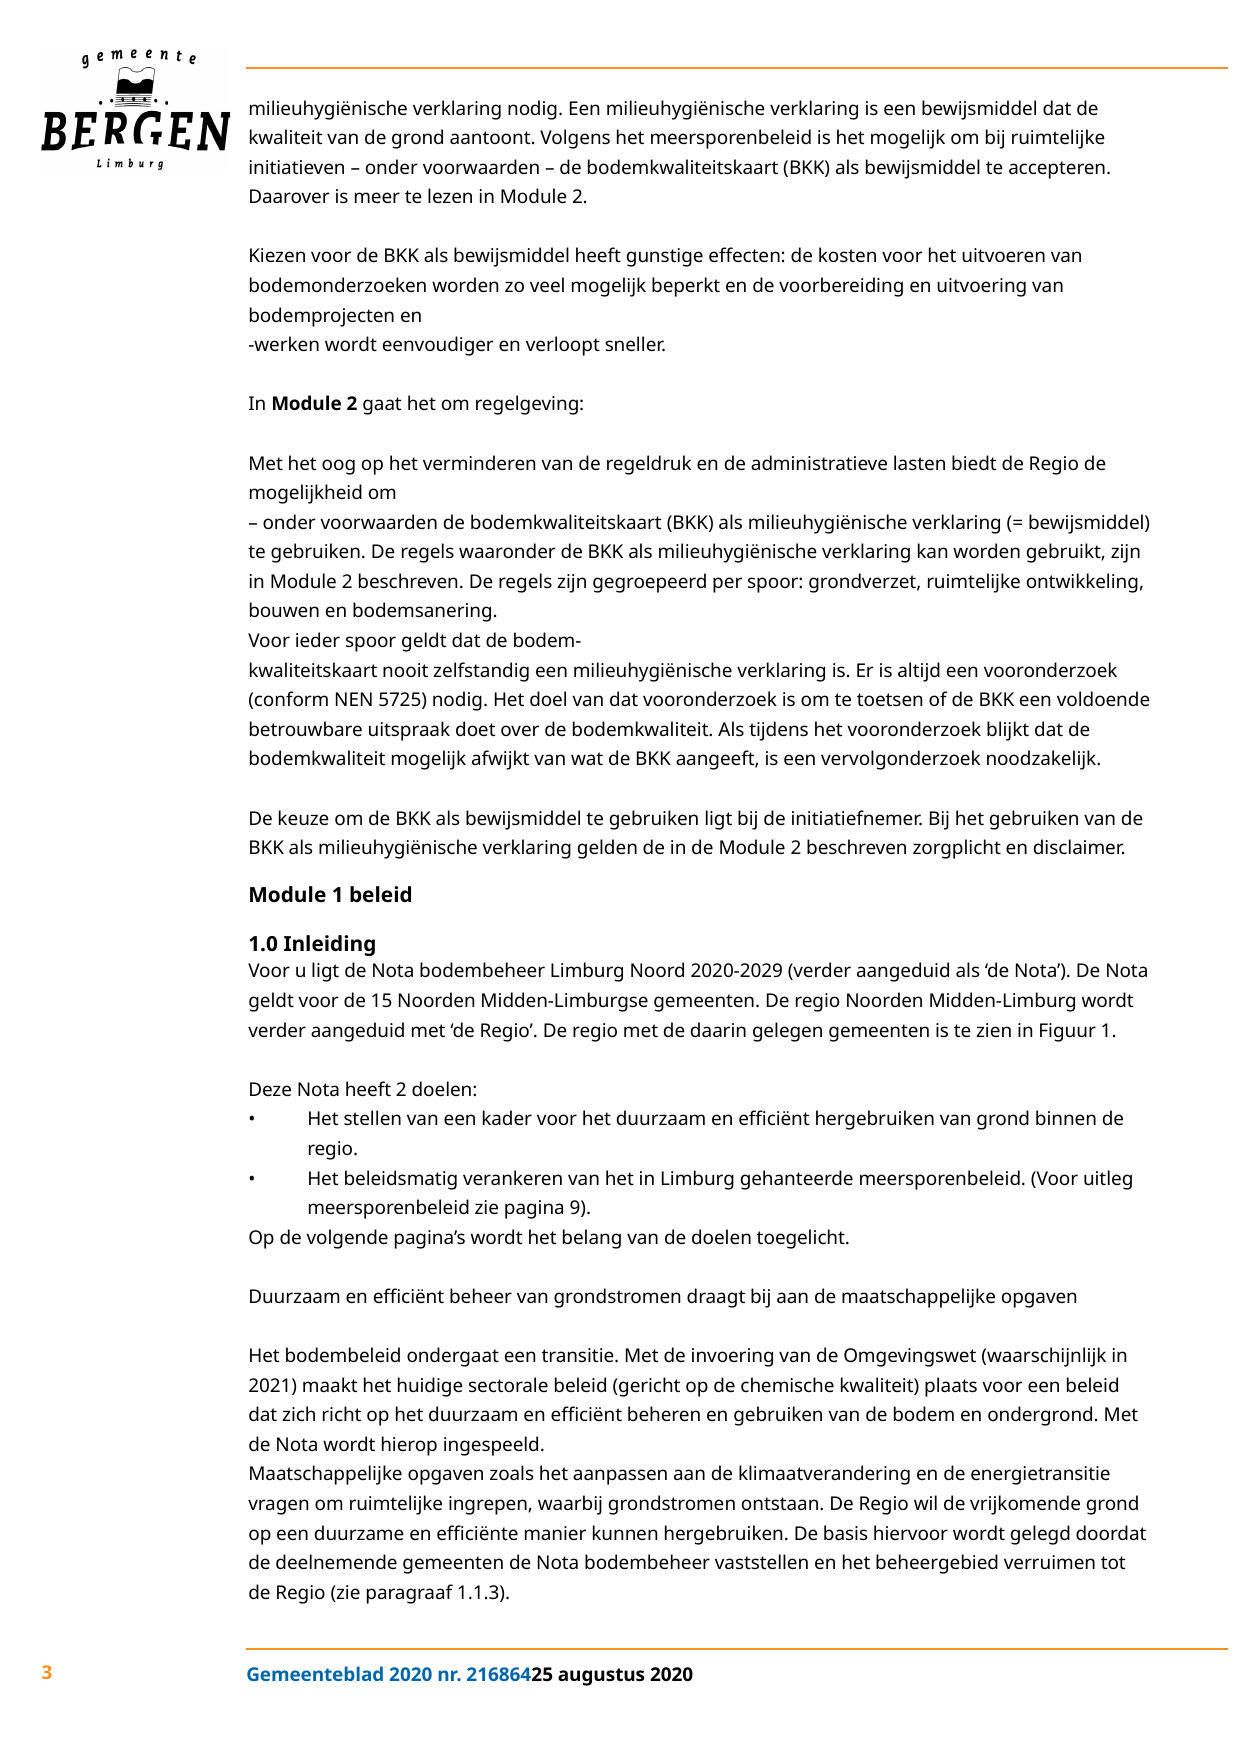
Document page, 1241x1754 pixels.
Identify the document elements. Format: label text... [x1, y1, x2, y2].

text Deze Nota heeft 2 doelen: [248, 1076, 1152, 1102]
text Kiezen voor de BKK als bewijsmiddel heeft gunstige effecten: de kosten voor het uitvoeren van bodemonderzoeken worden zo veel mogelijk beperkt en de voorbereiding en uitvoering van bodemprojecten en [248, 243, 1152, 328]
text Voor ieder spoor geldt dat de bodem- [248, 627, 1152, 653]
text kwaliteitskaart nooit zelfstandig een milieuhygiënische verklaring is. Er is altijd een vooronderzoek (conform NEN 5725) nodig. Het doel van dat vooronderzoek is om te toetsen of de BKK een voldoende betrouwbare uitspraak doet over de bodemkwaliteit. Als tijdens het vooronderzoek blijkt dat de bodemkwaliteit mogelijk afwijkt van wat de BKK aangeeft, is een vervolgonderzoek noodzakelijk. [248, 657, 1152, 771]
text 1.0 Inleiding [248, 929, 1152, 958]
text – onder voorwaarden de bodemkwaliteitskaart (BKK) als milieuhygiënische verklaring (= bewijsmiddel) te gebruiken. De regels waaronder de BKK als milieuhygiënische verklaring kan worden gebruikt, zijn in Module 2 beschreven. De regels zijn gegroepeerd per spoor: grondverzet, ruimtelijke ontwikkeling, bouwen en bodemsanering. [248, 509, 1152, 623]
picture [41, 47, 231, 172]
text Op de volgende pagina’s wordt het belang van de doelen toegelicht. [248, 1224, 1152, 1250]
text Met het oog op het verminderen van de regeldruk en de administratieve lasten biedt de Regio de mogelijkheid om [248, 450, 1152, 505]
text In Module 2 gaat het om regelgeving: [248, 391, 1152, 416]
list Het beleidsmatig verankeren van het in Limburg gehanteerde meersporenbeleid. (Voor uitleg meersporenbeleid zie pagina 9). [248, 1165, 1152, 1220]
text milieuhygiënische verklaring nodig. Een milieuhygiënische verklaring is een bewijsmiddel dat de kwaliteit van de grond aantoont. Volgens het meersporenbeleid is het mogelijk om bij ruimtelijke initiatieven – onder voorwaarden – de bodemkwaliteitskaart (BKK) als bewijsmiddel te accepteren. Daarover is meer te lezen in Module 2. [248, 95, 1152, 209]
text -werken wordt eenvoudiger en verloopt sneller. [248, 331, 1152, 357]
text De keuze om de BKK als bewijsmiddel te gebruiken ligt bij de initiatiefnemer. Bij het gebruiken van de BKK als milieuhygiënische verklaring gelden de in de Module 2 beschreven zorgplicht en disclaimer. [248, 805, 1152, 860]
text Maatschappelijke opgaven zoals het aanpassen aan de klimaatverandering en de energietransitie vragen om ruimtelijke ingrepen, waarbij grondstromen ontstaan. De Regio wil de vrijkomende grond op een duurzame en efficiënte manier kunnen hergebruiken. De basis hiervoor wordt gelegd doordat de deelnemende gemeenten de Nota bodembeheer vaststellen en het beheergebied verruimen tot de Regio (zie paragraaf 1.1.3). [248, 1461, 1152, 1605]
text Voor u ligt de Nota bodembeheer Limburg Noord 2020-2029 (verder aangeduid als ‘de Nota’). De Nota geldt voor de 15 Noorden Midden-Limburgse gemeenten. De regio Noorden Midden-Limburg wordt verder aangeduid met ‘de Regio’. De regio met de daarin gelegen gemeenten is te zien in Figuur 1. [248, 958, 1152, 1043]
text Het bodembeleid ondergaat een transitie. Met de invoering van de Omgevingswet (waarschijnlijk in 2021) maakt het huidige sectorale beleid (gericht op de chemische kwaliteit) plaats voor een beleid dat zich richt op het duurzaam en efficiënt beheren en gebruiken van de bodem en ondergrond. Met de Nota wordt hierop ingespeeld. [248, 1342, 1152, 1457]
list Het stellen van een kader voor het duurzaam en efficiënt hergebruiken van grond binnen de regio. [248, 1106, 1152, 1161]
text Duurzaam en efficiënt beheer van grondstromen draagt bij aan de maatschappelijke opgaven [248, 1283, 1152, 1309]
text Module 1 beleid [248, 880, 1152, 908]
